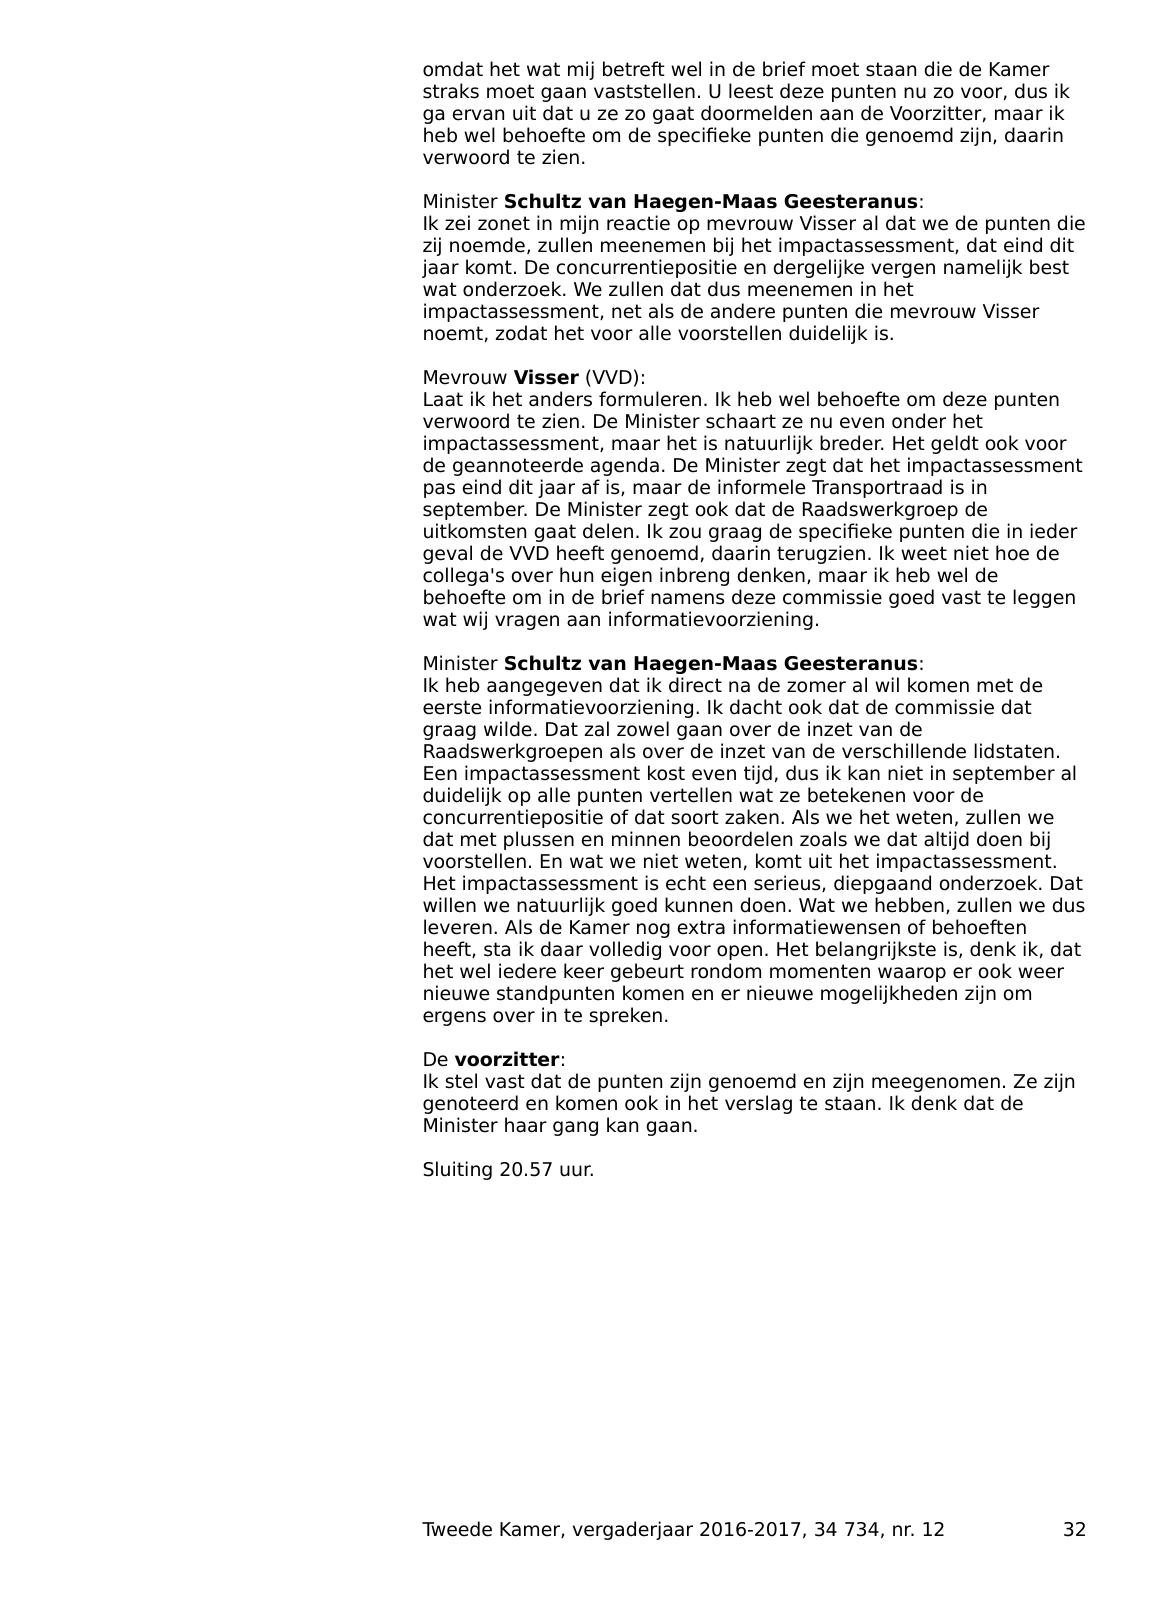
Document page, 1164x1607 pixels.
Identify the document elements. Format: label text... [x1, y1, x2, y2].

text Minister Schultz van Haegen-Maas Geesteranus: [422, 653, 1087, 675]
text Ik zei zonet in mijn reactie op mevrouw Visser al dat we de punten die zij noemde, zullen meenemen bij het impactassessment, dat eind dit jaar komt. De concurrentiepositie en dergelijke vergen namelijk best wat onderzoek. We zullen dat dus meenemen in het impactassessment, net als de andere punten die mevrouw Visser noemt, zodat het voor alle voorstellen duidelijk is. [422, 213, 1087, 345]
text Ik stel vast dat de punten zijn genoemd en zijn meegenomen. Ze zijn genoteerd en komen ook in het verslag te staan. Ik denk dat de Minister haar gang kan gaan. [422, 1071, 1087, 1137]
text omdat het wat mij betreft wel in de brief moet staan die de Kamer straks moet gaan vaststellen. U leest deze punten nu zo voor, dus ik ga ervan uit dat u ze zo gaat doormelden aan de Voorzitter, maar ik heb wel behoefte om de specifieke punten die genoemd zijn, daarin verwoord te zien. [422, 59, 1087, 169]
text Mevrouw Visser (VVD): [422, 367, 1087, 389]
text De voorzitter: [422, 1049, 1087, 1071]
text Sluiting 20.57 uur. [422, 1159, 1087, 1181]
text Minister Schultz van Haegen-Maas Geesteranus: [422, 191, 1087, 213]
text Ik heb aangegeven dat ik direct na de zomer al wil komen met de eerste informatievoorziening. Ik dacht ook dat de commissie dat graag wilde. Dat zal zowel gaan over de inzet van de Raadswerkgroepen als over de inzet van de verschillende lidstaten. Een impactassessment kost even tijd, dus ik kan niet in september al duidelijk op alle punten vertellen wat ze betekenen voor de concurrentiepositie of dat soort zaken. Als we het weten, zullen we dat met plussen en minnen beoordelen zoals we dat altijd doen bij voorstellen. En wat we niet weten, komt uit het impactassessment. Het impactassessment is echt een serieus, diepgaand onderzoek. Dat willen we natuurlijk goed kunnen doen. Wat we hebben, zullen we dus leveren. Als de Kamer nog extra informatiewensen of behoeften heeft, sta ik daar volledig voor open. Het belangrijkste is, denk ik, dat het wel iedere keer gebeurt rondom momenten waarop er ook weer nieuwe standpunten komen en er nieuwe mogelijkheden zijn om ergens over in te spreken. [422, 675, 1087, 1027]
text Laat ik het anders formuleren. Ik heb wel behoefte om deze punten verwoord te zien. De Minister schaart ze nu even onder het impactassessment, maar het is natuurlijk breder. Het geldt ook voor de geannoteerde agenda. De Minister zegt dat het impactassessment pas eind dit jaar af is, maar de informele Transportraad is in september. De Minister zegt ook dat de Raadswerkgroep de uitkomsten gaat delen. Ik zou graag de specifieke punten die in ieder geval de VVD heeft genoemd, daarin terugzien. Ik weet niet hoe de collega's over hun eigen inbreng denken, maar ik heb wel de behoefte om in de brief namens deze commissie goed vast te leggen wat wij vragen aan informatievoorziening. [422, 389, 1087, 631]
